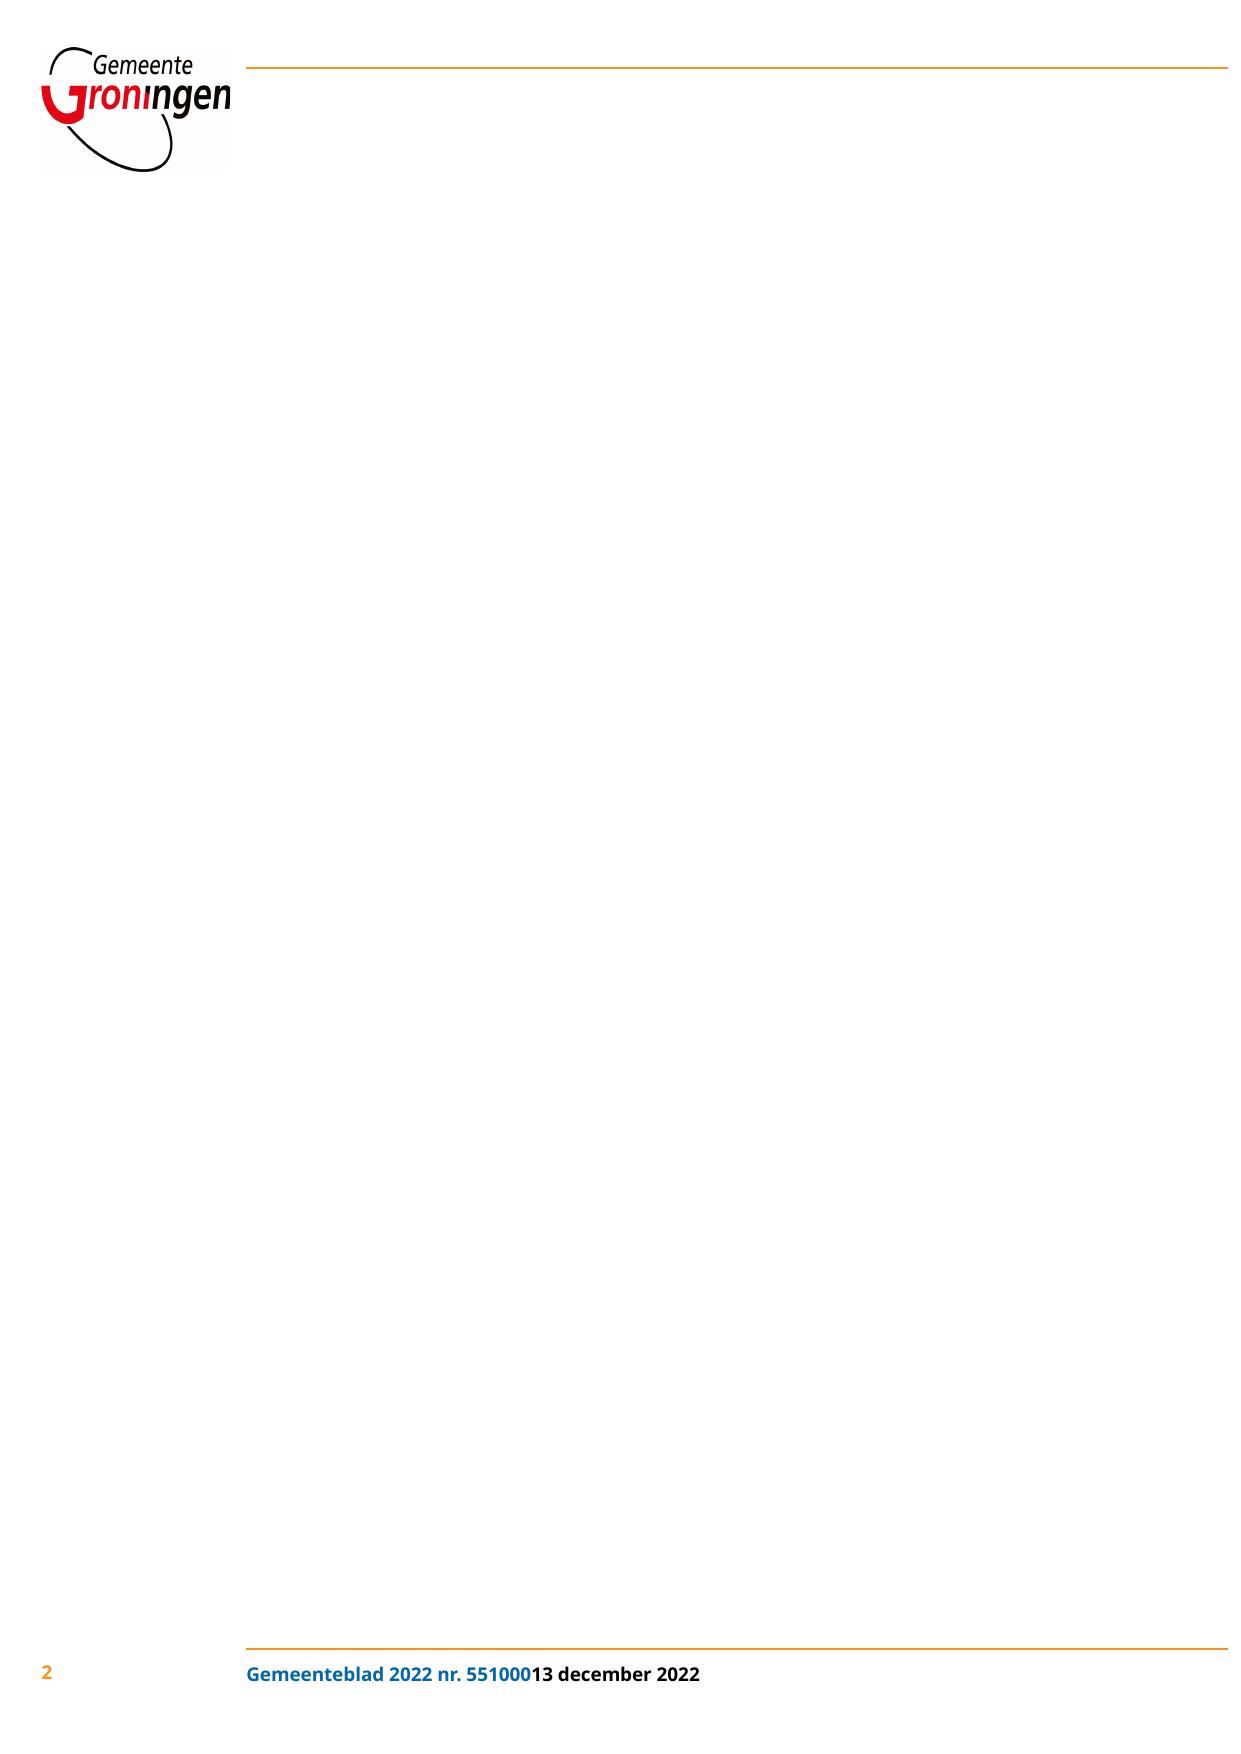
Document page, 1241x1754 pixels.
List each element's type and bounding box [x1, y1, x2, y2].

picture [41, 47, 231, 172]
